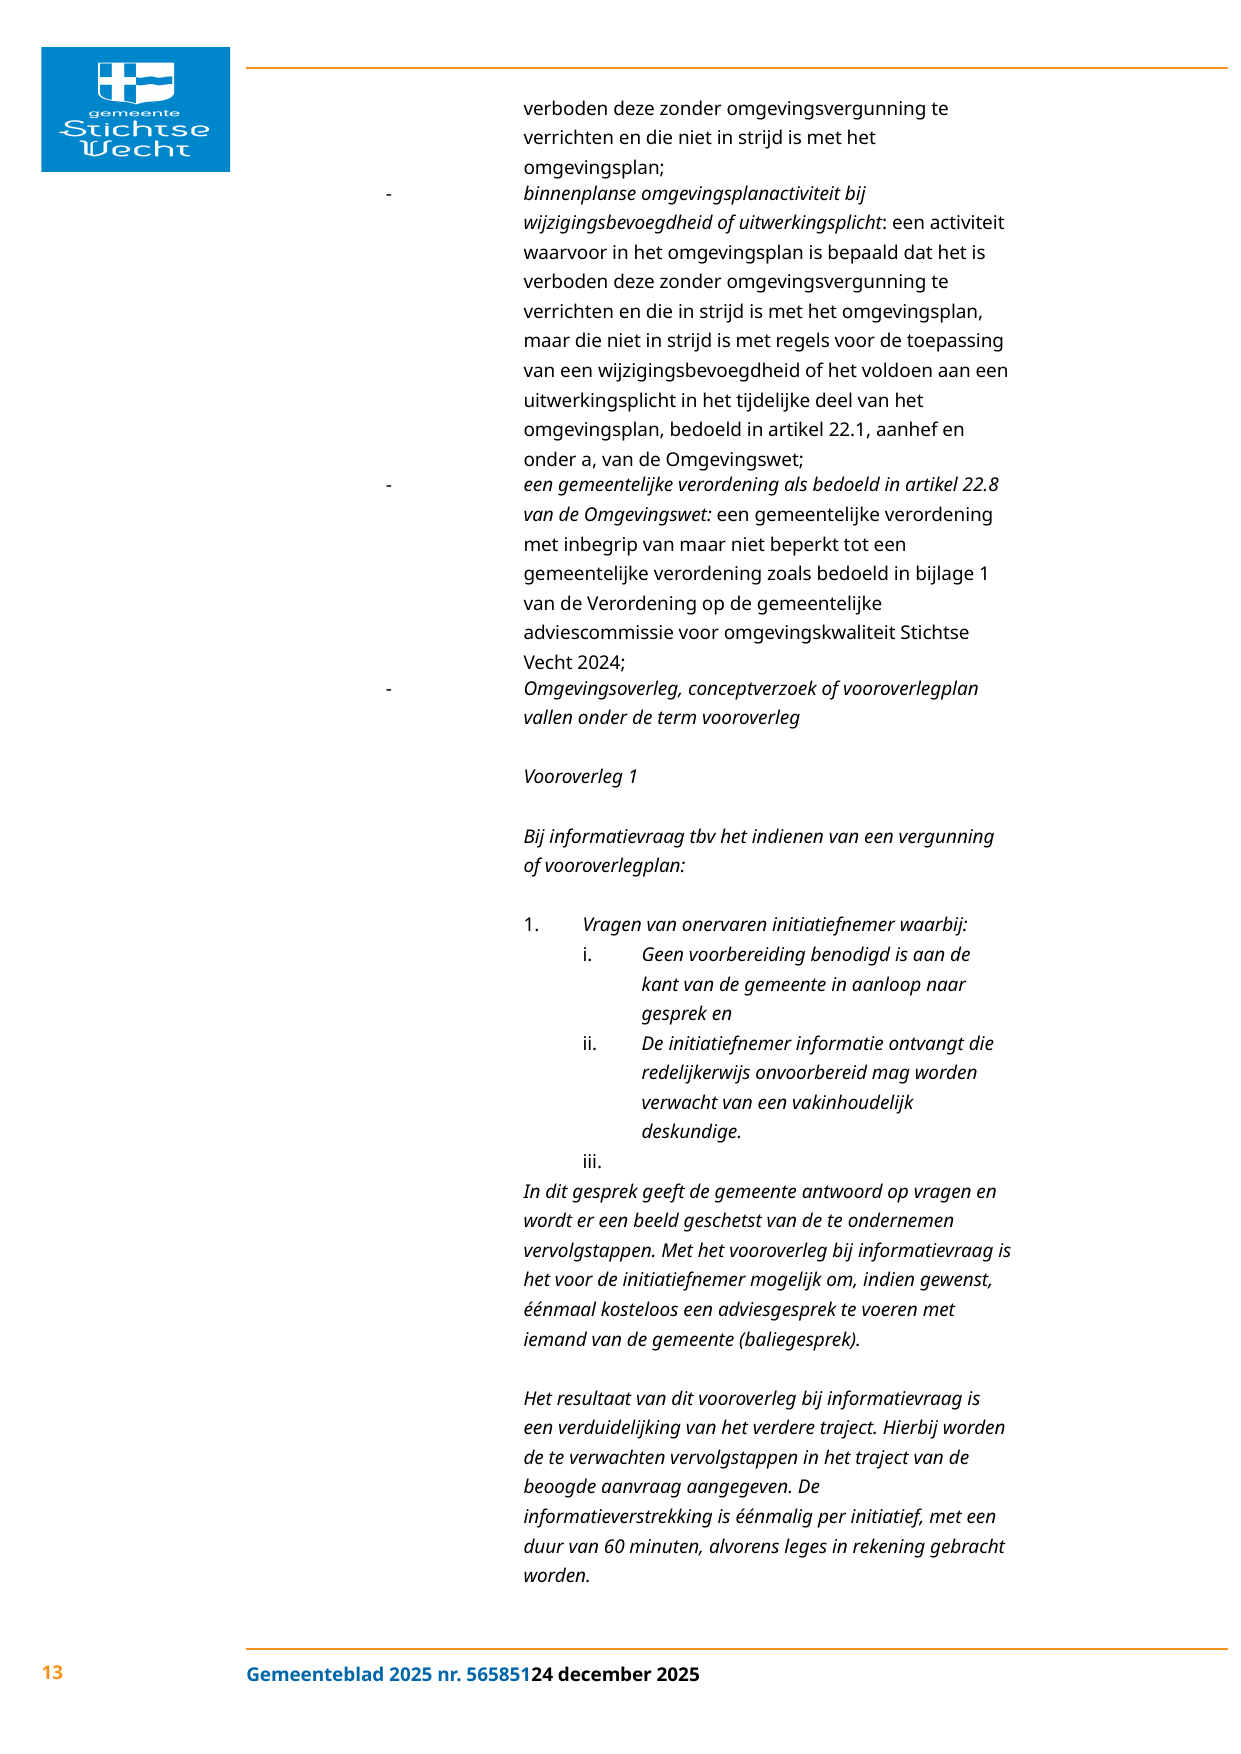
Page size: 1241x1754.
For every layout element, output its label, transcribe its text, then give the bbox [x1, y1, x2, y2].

table_cell [1014, 675, 1152, 1588]
table_cell [248, 95, 386, 180]
picture [137, 63, 174, 103]
table_cell [248, 675, 386, 1588]
table_cell [1014, 95, 1152, 180]
table_cell [248, 472, 386, 675]
table_cell - [386, 472, 523, 675]
table_cell een gemeentelijke verordening als bedoeld in artikel 22.8 van de Omgevingswet: een gemeentelijke verordening met inbegrip van maar niet beperkt tot een gemeentelijke verordening zoals bedoeld in bijlage 1 van de Verordening op de gemeentelijke adviescommissie voor omgevingskwaliteit Stichtse Vecht 2024; [523, 472, 1014, 675]
table_cell - [386, 95, 523, 180]
table_cell [1014, 180, 1152, 472]
table_cell binnenplanse omgevingsplanactiviteit bij wijzigingsbevoegdheid of uitwerkingsplicht: een activiteit waarvoor in het omgevingsplan is bepaald dat het is verboden deze zonder omgevingsvergunning te verrichten en die in strijd is met het omgevingsplan, maar die niet in strijd is met regels voor de toepassing van een wijzigingsbevoegdheid of het voldoen aan een uitwerkingsplicht in het tijdelijke deel van het omgevingsplan, bedoeld in artikel 22.1, aanhef en onder a, van de Omgevingswet; [523, 180, 1014, 472]
table_cell - [386, 180, 523, 472]
table_cell Omgevingsoverleg, conceptverzoek of vooroverlegplan vallen onder de term vooroverleg Vooroverleg 1 Bij informatievraag tbv het indienen van een vergunning of vooroverlegplan: Vragen van onervaren initiatiefnemer waarbij: Geen voorbereiding benodigd is aan de kant van de gemeente in aanloop naar gesprek en De initiatiefnemer informatie ontvangt die redelijkerwijs onvoorbereid mag worden verwacht van een vakinhoudelijk deskundige. In dit gesprek geeft de gemeente antwoord op vragen en wordt er een beeld geschetst van de te ondernemen vervolgstappen. Met het vooroverleg bij informatievraag is het voor de initiatiefnemer mogelijk om, indien gewenst, éénmaal kosteloos een adviesgesprek te voeren met iemand van de gemeente (baliegesprek). Het resultaat van dit vooroverleg bij informatievraag is een verduidelijking van het verdere traject. Hierbij worden de te verwachten vervolgstappen in het traject van de beoogde aanvraag aangegeven. De informatieverstrekking is éénmalig per initiatief, met een duur van 60 minuten, alvorens leges in rekening gebracht worden. [523, 675, 1014, 1588]
table_cell [1014, 472, 1152, 675]
table_cell [248, 180, 386, 472]
table_cell - [386, 675, 523, 1588]
picture [99, 63, 135, 101]
table_cell verboden deze zonder omgevingsvergunning te verrichten en die niet in strijd is met het omgevingsplan; [523, 95, 1014, 180]
